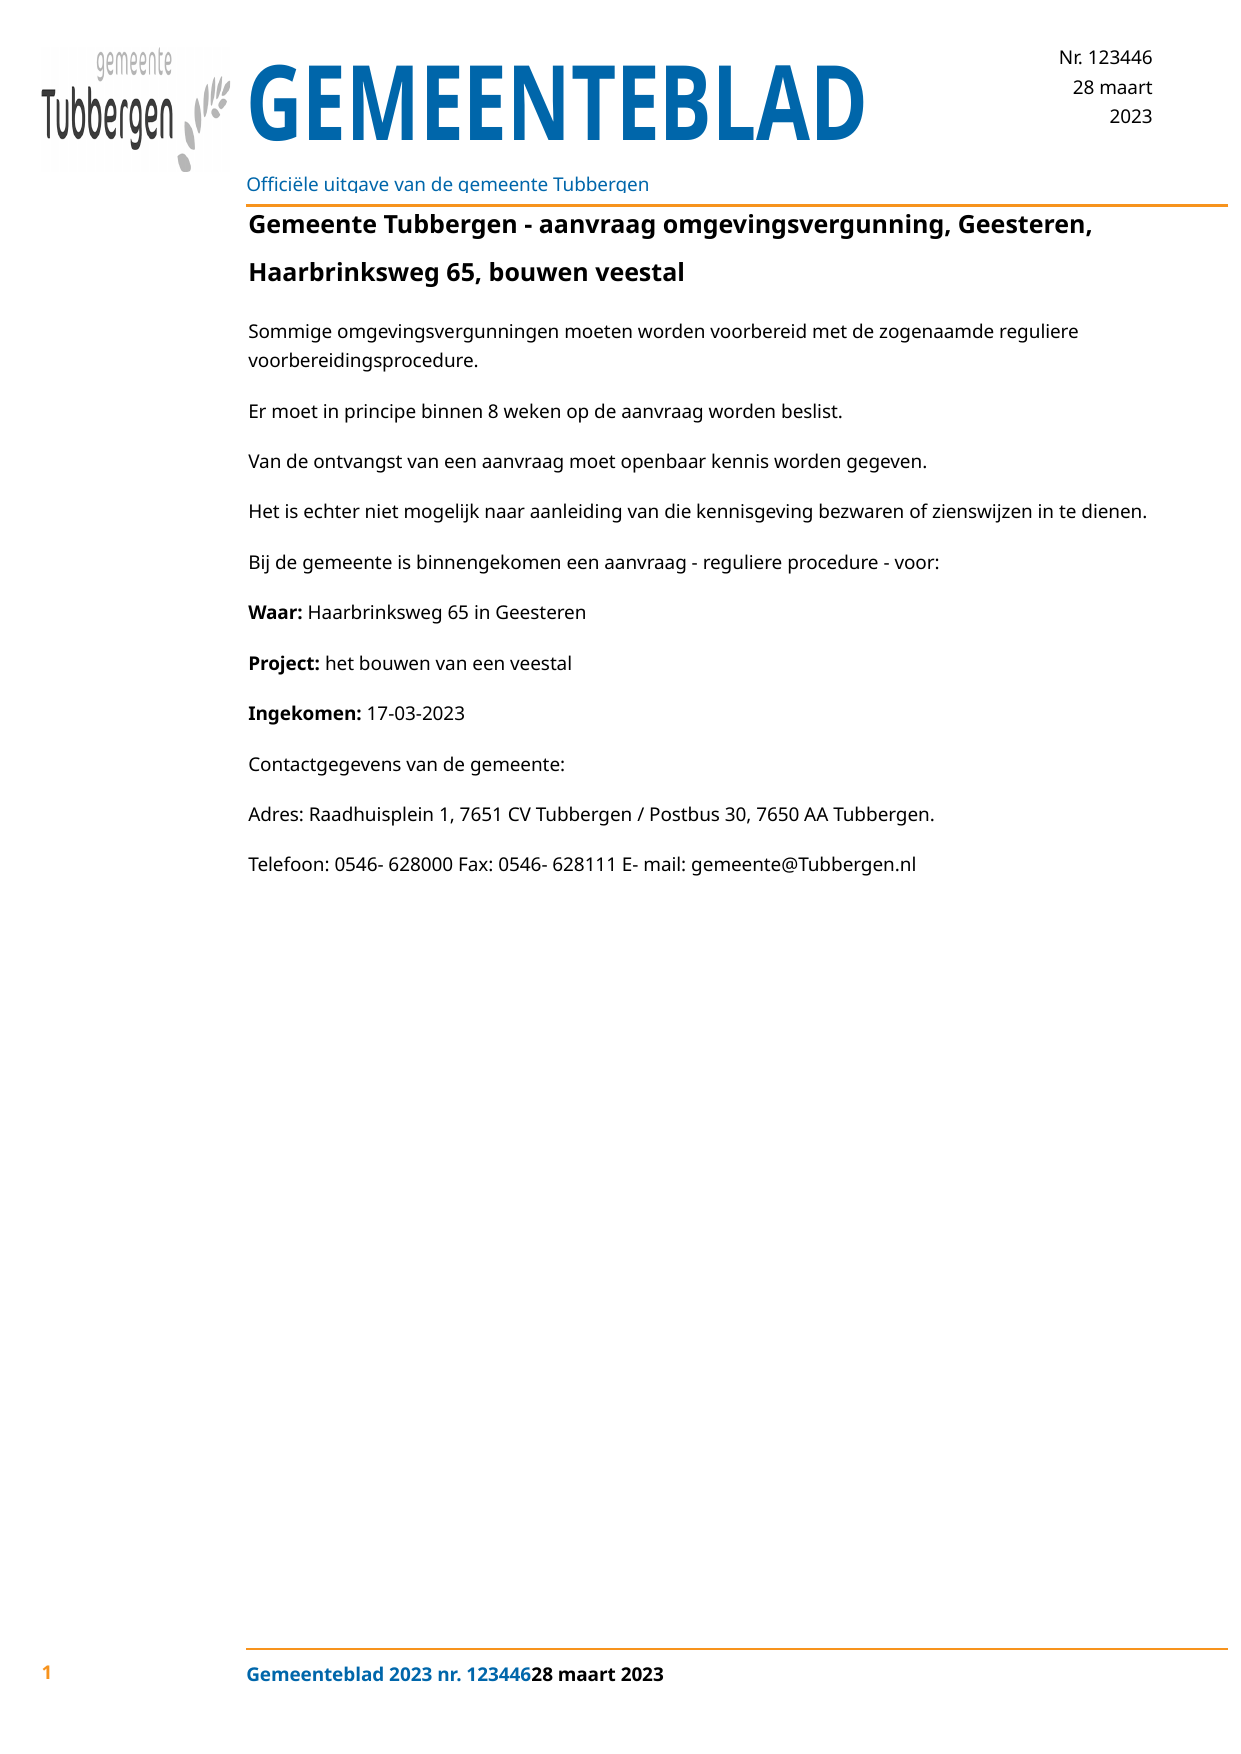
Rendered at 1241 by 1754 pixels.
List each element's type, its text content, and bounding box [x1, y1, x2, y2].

text Bij de gemeente is binnengekomen een aanvraag - reguliere procedure - voor: [248, 549, 1152, 575]
text Er moet in principe binnen 8 weken op de aanvraag worden beslist. [248, 398, 1152, 424]
text Sommige omgevingsvergunningen moeten worden voorbereid met de zogenaamde reguliere voorbereidingsprocedure. [248, 318, 1152, 373]
text Adres: Raadhuisplein 1, 7651 CV Tubbergen / Postbus 30, 7650 AA Tubbergen. [248, 801, 1152, 827]
text Gemeente Tubbergen - aanvraag omgevingsvergunning, Geesteren, Haarbrinksweg 65, bouwen veestal [248, 207, 1152, 288]
text Contactgegevens van de gemeente: [248, 751, 1152, 777]
picture [41, 47, 231, 172]
text Waar: Haarbrinksweg 65 in Geesteren [248, 599, 1152, 625]
text Telefoon: 0546- 628000 Fax: 0546- 628111 E- mail: gemeente@Tubbergen.nl [248, 852, 1152, 877]
text Van de ontvangst van een aanvraag moet openbaar kennis worden gegeven. [248, 448, 1152, 474]
text Ingekomen: 17-03-2023 [248, 700, 1152, 726]
text Project: het bouwen van een veestal [248, 650, 1152, 676]
text Het is echter niet mogelijk naar aanleiding van die kennisgeving bezwaren of zienswijzen in te dienen. [248, 499, 1152, 524]
